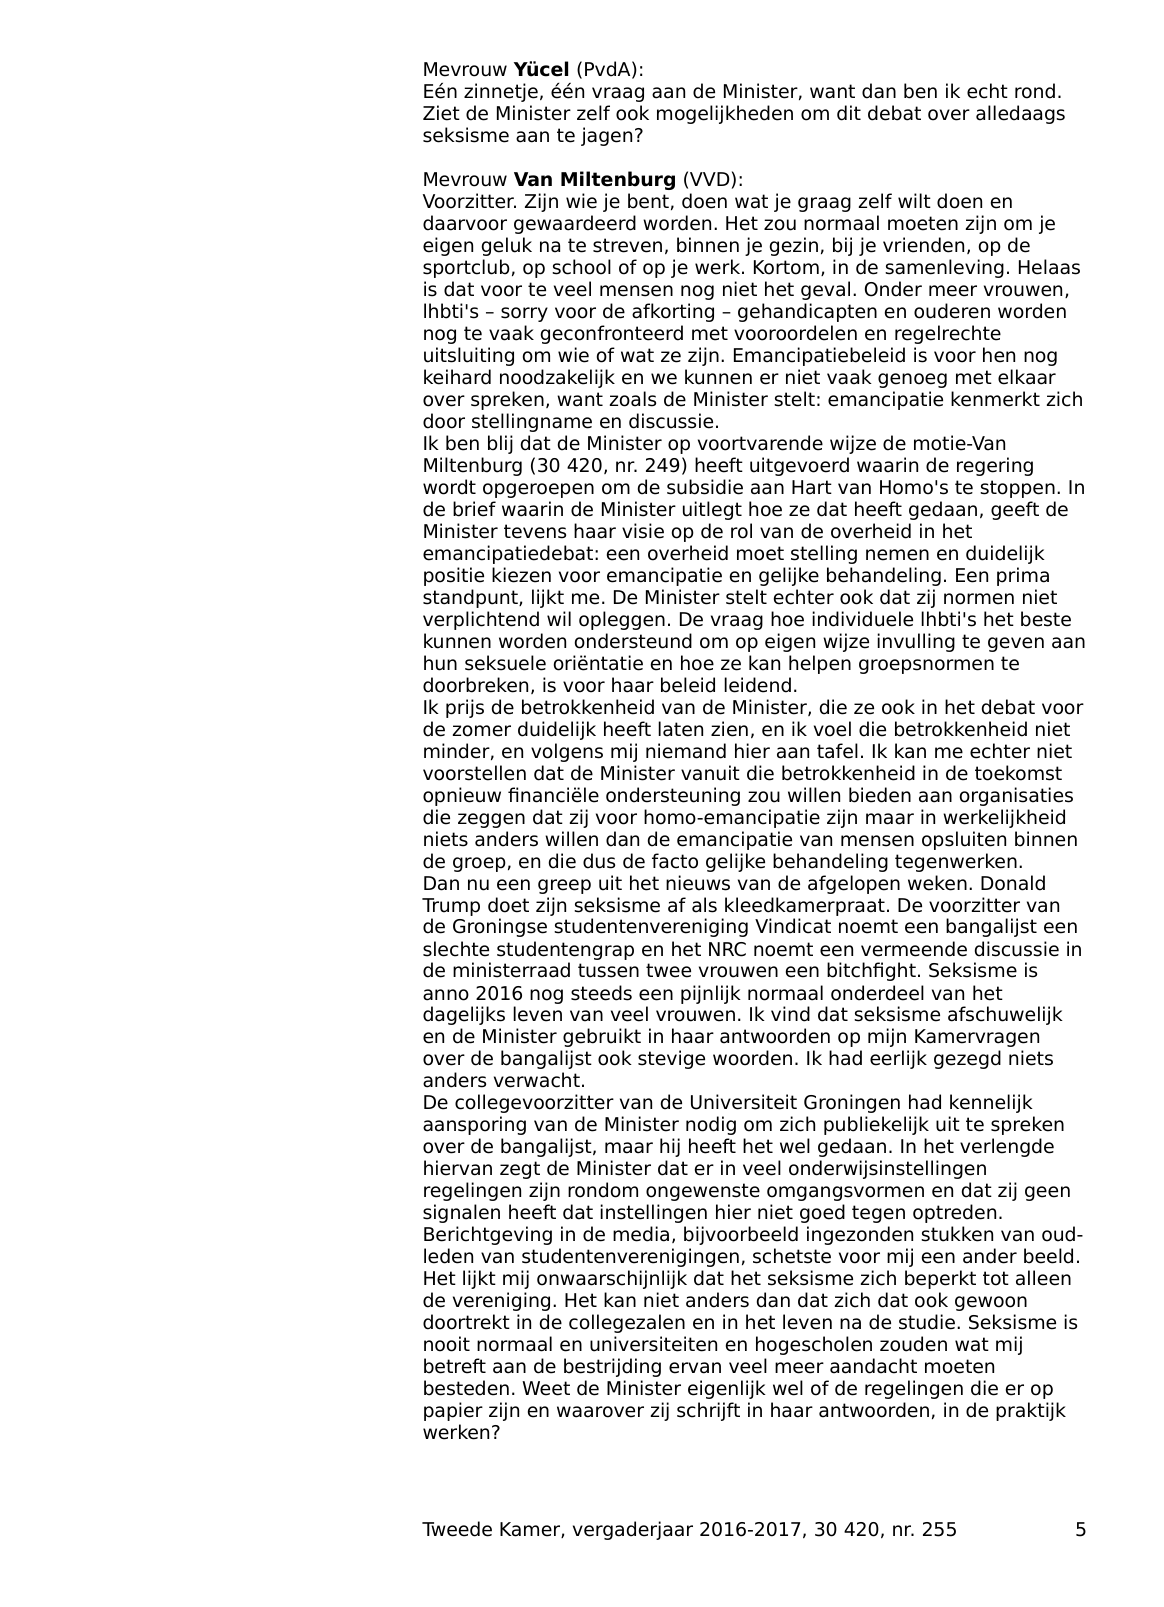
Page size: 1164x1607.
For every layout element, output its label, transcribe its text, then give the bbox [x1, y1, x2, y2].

text Mevrouw Yücel (PvdA): [422, 59, 1087, 81]
text De collegevoorzitter van de Universiteit Groningen had kennelijk aansporing van de Minister nodig om zich publiekelijk uit te spreken over de bangalijst, maar hij heeft het wel gedaan. In het verlengde hiervan zegt de Minister dat er in veel onderwijsinstellingen regelingen zijn rondom ongewenste omgangsvormen en dat zij geen signalen heeft dat instellingen hier niet goed tegen optreden. Berichtgeving in de media, bijvoorbeeld ingezonden stukken van oud-leden van studentenverenigingen, schetste voor mij een ander beeld. Het lijkt mij onwaarschijnlijk dat het seksisme zich beperkt tot alleen de vereniging. Het kan niet anders dan dat zich dat ook gewoon doortrekt in de collegezalen en in het leven na de studie. Seksisme is nooit normaal en universiteiten en hogescholen zouden wat mij betreft aan de bestrijding ervan veel meer aandacht moeten besteden. Weet de Minister eigenlijk wel of de regelingen die er op papier zijn en waarover zij schrijft in haar antwoorden, in de praktijk werken? [422, 1092, 1087, 1444]
text Ik prijs de betrokkenheid van de Minister, die ze ook in het debat voor de zomer duidelijk heeft laten zien, en ik voel die betrokkenheid niet minder, en volgens mij niemand hier aan tafel. Ik kan me echter niet voorstellen dat de Minister vanuit die betrokkenheid in de toekomst opnieuw financiële ondersteuning zou willen bieden aan organisaties die zeggen dat zij voor homo-emancipatie zijn maar in werkelijkheid niets anders willen dan de emancipatie van mensen opsluiten binnen de groep, en die dus de facto gelijke behandeling tegenwerken. [422, 697, 1087, 872]
text Eén zinnetje, één vraag aan de Minister, want dan ben ik echt rond. Ziet de Minister zelf ook mogelijkheden om dit debat over alledaags seksisme aan te jagen? [422, 81, 1087, 147]
text Mevrouw Van Miltenburg (VVD): [422, 169, 1087, 191]
text Ik ben blij dat de Minister op voortvarende wijze de motie-Van Miltenburg (30 420, nr. 249) heeft uitgevoerd waarin de regering wordt opgeroepen om de subsidie aan Hart van Homo's te stoppen. In de brief waarin de Minister uitlegt hoe ze dat heeft gedaan, geeft de Minister tevens haar visie op de rol van de overheid in het emancipatiedebat: een overheid moet stelling nemen en duidelijk positie kiezen voor emancipatie en gelijke behandeling. Een prima standpunt, lijkt me. De Minister stelt echter ook dat zij normen niet verplichtend wil opleggen. De vraag hoe individuele lhbti's het beste kunnen worden ondersteund om op eigen wijze invulling te geven aan hun seksuele oriëntatie en hoe ze kan helpen groepsnormen te doorbreken, is voor haar beleid leidend. [422, 433, 1087, 697]
text Dan nu een greep uit het nieuws van de afgelopen weken. Donald Trump doet zijn seksisme af als kleedkamerpraat. De voorzitter van de Groningse studentenvereniging Vindicat noemt een bangalijst een slechte studentengrap en het NRC noemt een vermeende discussie in de ministerraad tussen twee vrouwen een bitchfight. Seksisme is anno 2016 nog steeds een pijnlijk normaal onderdeel van het dagelijks leven van veel vrouwen. Ik vind dat seksisme afschuwelijk en de Minister gebruikt in haar antwoorden op mijn Kamervragen over de bangalijst ook stevige woorden. Ik had eerlijk gezegd niets anders verwacht. [422, 872, 1087, 1092]
text Voorzitter. Zijn wie je bent, doen wat je graag zelf wilt doen en daarvoor gewaardeerd worden. Het zou normaal moeten zijn om je eigen geluk na te streven, binnen je gezin, bij je vrienden, op de sportclub, op school of op je werk. Kortom, in de samenleving. Helaas is dat voor te veel mensen nog niet het geval. Onder meer vrouwen, lhbti's – sorry voor de afkorting – gehandicapten en ouderen worden nog te vaak geconfronteerd met vooroordelen en regelrechte uitsluiting om wie of wat ze zijn. Emancipatiebeleid is voor hen nog keihard noodzakelijk en we kunnen er niet vaak genoeg met elkaar over spreken, want zoals de Minister stelt: emancipatie kenmerkt zich door stellingname en discussie. [422, 191, 1087, 433]
